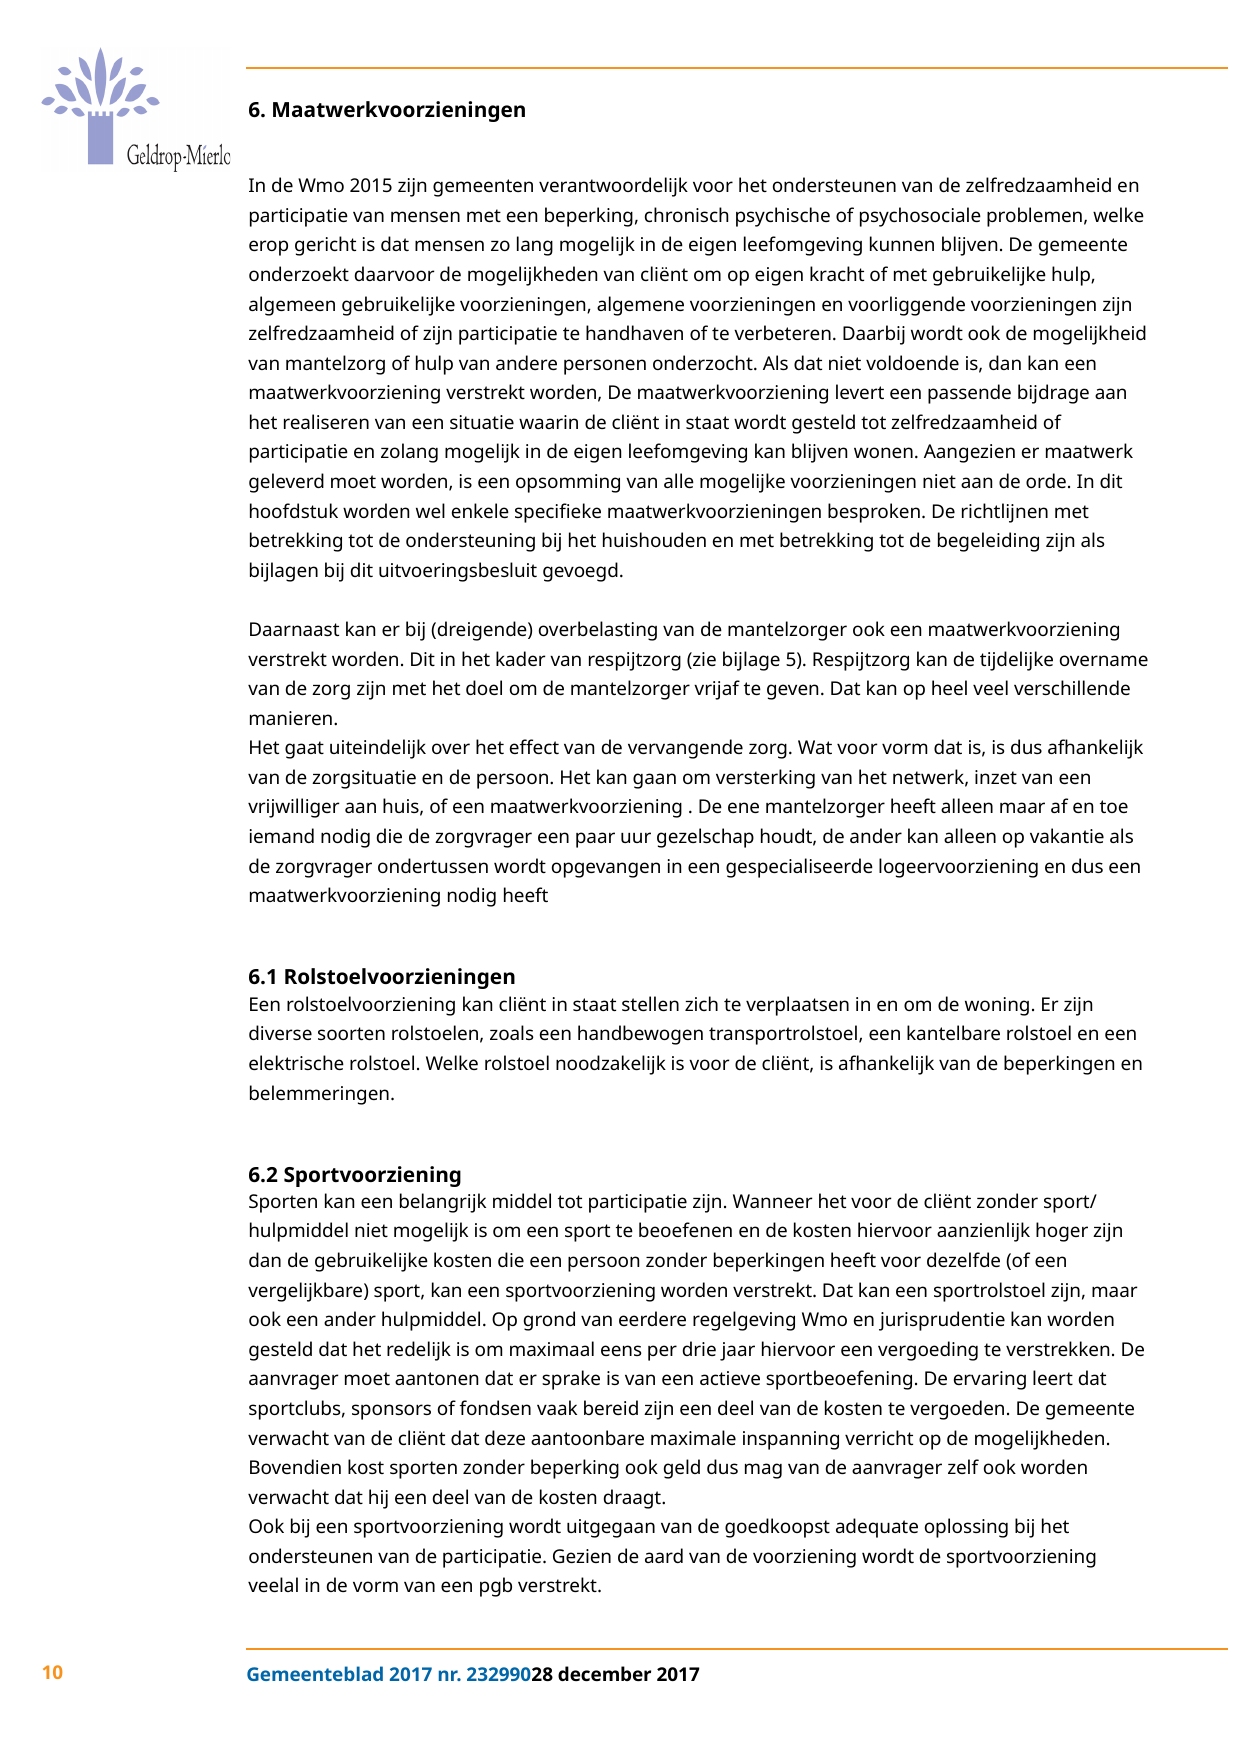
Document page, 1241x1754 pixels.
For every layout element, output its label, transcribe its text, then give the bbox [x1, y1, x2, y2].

text 6.1 Rolstoelvoorzieningen [248, 962, 1152, 991]
picture [41, 47, 231, 172]
text Een rolstoelvoorziening kan cliënt in staat stellen zich te verplaatsen in en om de woning. Er zijn diverse soorten rolstoelen, zoals een handbewogen transportrolstoel, een kantelbare rolstoel en een elektrische rolstoel. Welke rolstoel noodzakelijk is voor de cliënt, is afhankelijk van de beperkingen en belemmeringen. [248, 991, 1152, 1105]
text Sporten kan een belangrijk middel tot participatie zijn. Wanneer het voor de cliënt zonder sport/ hulpmiddel niet mogelijk is om een sport te beoefenen en de kosten hiervoor aanzienlijk hoger zijn dan de gebruikelijke kosten die een persoon zonder beperkingen heeft voor dezelfde (of een vergelijkbare) sport, kan een sportvoorziening worden verstrekt. Dat kan een sportrolstoel zijn, maar ook een ander hulpmiddel. Op grond van eerdere regelgeving Wmo en jurisprudentie kan worden gesteld dat het redelijk is om maximaal eens per drie jaar hiervoor een vergoeding te verstrekken. De aanvrager moet aantonen dat er sprake is van een actieve sportbeoefening. De ervaring leert dat sportclubs, sponsors of fondsen vaak bereid zijn een deel van de kosten te vergoeden. De gemeente verwacht van de cliënt dat deze aantoonbare maximale inspanning verricht op de mogelijkheden. Bovendien kost sporten zonder beperking ook geld dus mag van de aanvrager zelf ook worden verwacht dat hij een deel van de kosten draagt. [248, 1188, 1152, 1510]
text Daarnaast kan er bij (dreigende) overbelasting van de mantelzorger ook een maatwerkvoorziening verstrekt worden. Dit in het kader van respijtzorg (zie bijlage 5). Respijtzorg kan de tijdelijke overname van de zorg zijn met het doel om de mantelzorger vrijaf te geven. Dat kan op heel veel verschillende manieren. [248, 616, 1152, 731]
text 6.2 Sportvoorziening [248, 1160, 1152, 1188]
text Het gaat uiteindelijk over het effect van de vervangende zorg. Wat voor vorm dat is, is dus afhankelijk van de zorgsituatie en de persoon. Het kan gaan om versterking van het netwerk, inzet van een vrijwilliger aan huis, of een maatwerkvoorziening . De ene mantelzorger heeft alleen maar af en toe iemand nodig die de zorgvrager een paar uur gezelschap houdt, de ander kan alleen op vakantie als de zorgvrager ondertussen wordt opgevangen in een gespecialiseerde logeervoorziening en dus een maatwerkvoorziening nodig heeft [248, 734, 1152, 908]
text Ook bij een sportvoorziening wordt uitgegaan van de goedkoopst adequate oplossing bij het ondersteunen van de participatie. Gezien de aard van de voorziening wordt de sportvoorziening veelal in de vorm van een pgb verstrekt. [248, 1513, 1152, 1598]
text 6. Maatwerkvoorzieningen [248, 95, 1152, 123]
text In de Wmo 2015 zijn gemeenten verantwoordelijk voor het ondersteunen van de zelfredzaamheid en participatie van mensen met een beperking, chronisch psychische of psychosociale problemen, welke erop gericht is dat mensen zo lang mogelijk in de eigen leefomgeving kunnen blijven. De gemeente onderzoekt daarvoor de mogelijkheden van cliënt om op eigen kracht of met gebruikelijke hulp, algemeen gebruikelijke voorzieningen, algemene voorzieningen en voorliggende voorzieningen zijn zelfredzaamheid of zijn participatie te handhaven of te verbeteren. Daarbij wordt ook de mogelijkheid van mantelzorg of hulp van andere personen onderzocht. Als dat niet voldoende is, dan kan een maatwerkvoorziening verstrekt worden, De maatwerkvoorziening levert een passende bijdrage aan het realiseren van een situatie waarin de cliënt in staat wordt gesteld tot zelfredzaamheid of participatie en zolang mogelijk in de eigen leefomgeving kan blijven wonen. Aangezien er maatwerk geleverd moet worden, is een opsomming van alle mogelijke voorzieningen niet aan de orde. In dit hoofdstuk worden wel enkele specifieke maatwerkvoorzieningen besproken. De richtlijnen met betrekking tot de ondersteuning bij het huishouden en met betrekking tot de begeleiding zijn als bijlagen bij dit uitvoeringsbesluit gevoegd. [248, 172, 1152, 583]
